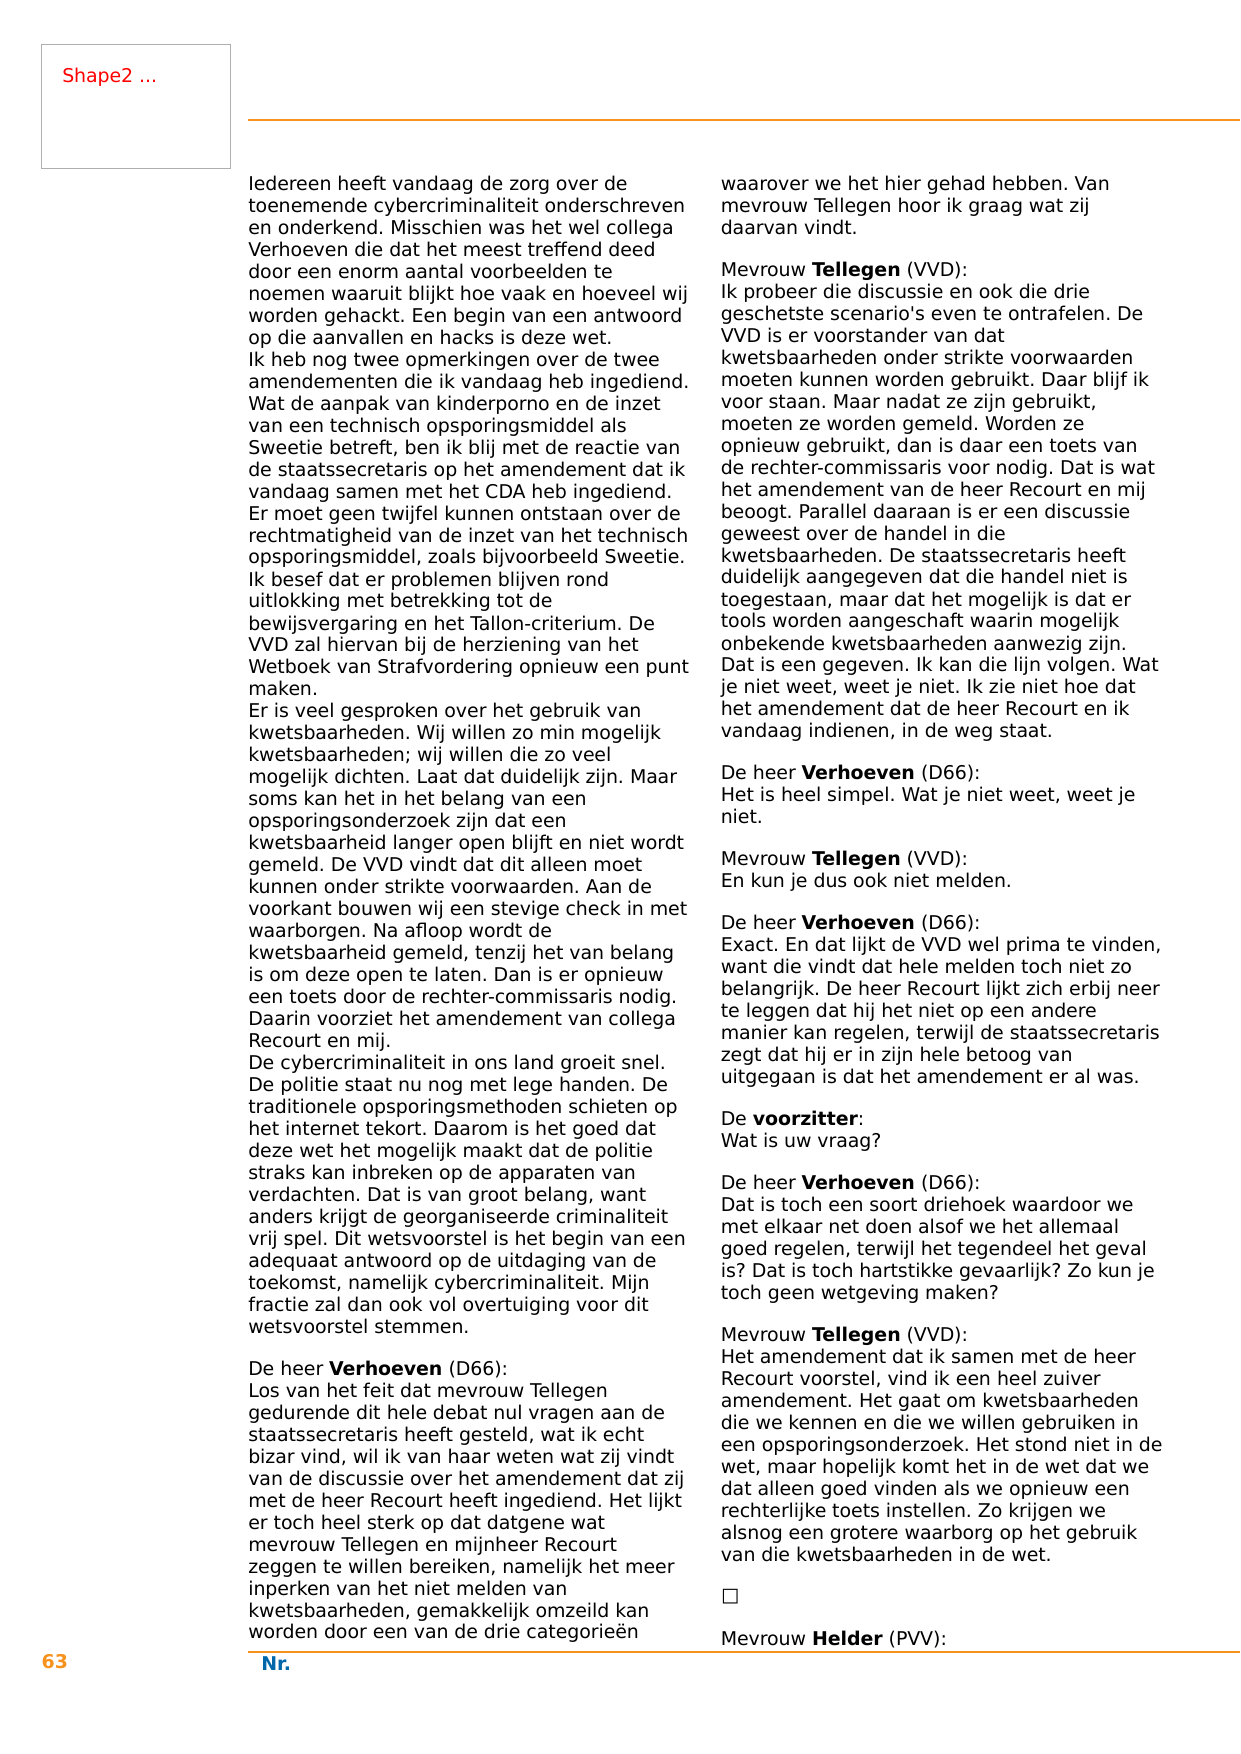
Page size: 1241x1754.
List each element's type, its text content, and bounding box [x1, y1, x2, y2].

text De heer Verhoeven (D66): [721, 762, 1163, 784]
text Mevrouw Tellegen (VVD): [721, 259, 1163, 281]
text Mevrouw Tellegen (VVD): [721, 848, 1163, 870]
text Wat is uw vraag? [721, 1130, 1163, 1152]
text Mevrouw Tellegen (VVD): [721, 1324, 1163, 1346]
text En kun je dus ook niet melden. [721, 870, 1163, 892]
text De voorzitter: [721, 1108, 1163, 1130]
text De heer Verhoeven (D66): [721, 912, 1163, 934]
text Ik heb nog twee opmerkingen over de twee amendementen die ik vandaag heb ingediend. Wat de aanpak van kinderporno en de inzet van een technisch opsporingsmiddel als Sweetie betreft, ben ik blij met de reactie van de staatssecretaris op het amendement dat ik vandaag samen met het CDA heb ingediend. Er moet geen twijfel kunnen ontstaan over de rechtmatigheid van de inzet van het technisch opsporingsmiddel, zoals bijvoorbeeld Sweetie. Ik besef dat er problemen blijven rond uitlokking met betrekking tot de bewijsvergaring en het Tallon-criterium. De VVD zal hiervan bij de herziening van het Wetboek van Strafvordering opnieuw een punt maken. [248, 349, 691, 700]
text ⬜ [721, 1586, 1163, 1608]
text De cybercriminaliteit in ons land groeit snel. De politie staat nu nog met lege handen. De traditionele opsporingsmethoden schieten op het internet tekort. Daarom is het goed dat deze wet het mogelijk maakt dat de politie straks kan inbreken op de apparaten van verdachten. Dat is van groot belang, want anders krijgt de georganiseerde criminaliteit vrij spel. Dit wetsvoorstel is het begin van een adequaat antwoord op de uitdaging van de toekomst, namelijk cybercriminaliteit. Mijn fractie zal dan ook vol overtuiging voor dit wetsvoorstel stemmen. [248, 1052, 691, 1338]
text Ik probeer die discussie en ook die drie geschetste scenario's even te ontrafelen. De VVD is er voorstander van dat kwetsbaarheden onder strikte voorwaarden moeten kunnen worden gebruikt. Daar blijf ik voor staan. Maar nadat ze zijn gebruikt, moeten ze worden gemeld. Worden ze opnieuw gebruikt, dan is daar een toets van de rechter-commissaris voor nodig. Dat is wat het amendement van de heer Recourt en mij beoogt. Parallel daaraan is er een discussie geweest over de handel in die kwetsbaarheden. De staatssecretaris heeft duidelijk aangegeven dat die handel niet is toegestaan, maar dat het mogelijk is dat er tools worden aangeschaft waarin mogelijk onbekende kwetsbaarheden aanwezig zijn. Dat is een gegeven. Ik kan die lijn volgen. Wat je niet weet, weet je niet. Ik zie niet hoe dat het amendement dat de heer Recourt en ik vandaag indienen, in de weg staat. [721, 281, 1163, 742]
text Het amendement dat ik samen met de heer Recourt voorstel, vind ik een heel zuiver amendement. Het gaat om kwetsbaarheden die we kennen en die we willen gebruiken in een opsporingsonderzoek. Het stond niet in de wet, maar hopelijk komt het in de wet dat we dat alleen goed vinden als we opnieuw een rechterlijke toets instellen. Zo krijgen we alsnog een grotere waarborg op het gebruik van die kwetsbaarheden in de wet. [721, 1346, 1163, 1566]
text Los van het feit dat mevrouw Tellegen gedurende dit hele debat nul vragen aan de staatssecretaris heeft gesteld, wat ik echt bizar vind, wil ik van haar weten wat zij vindt van de discussie over het amendement dat zij met de heer Recourt heeft ingediend. Het lijkt er toch heel sterk op dat datgene wat mevrouw Tellegen en mijnheer Recourt zeggen te willen bereiken, namelijk het meer inperken van het niet melden van kwetsbaarheden, gemakkelijk omzeild kan worden door een van de drie categorieën [248, 1380, 691, 1643]
text Dat is toch een soort driehoek waardoor we met elkaar net doen alsof we het allemaal goed regelen, terwijl het tegendeel het geval is? Dat is toch hartstikke gevaarlijk? Zo kun je toch geen wetgeving maken? [721, 1194, 1163, 1304]
text Er is veel gesproken over het gebruik van kwetsbaarheden. Wij willen zo min mogelijk kwetsbaarheden; wij willen die zo veel mogelijk dichten. Laat dat duidelijk zijn. Maar soms kan het in het belang van een opsporingsonderzoek zijn dat een kwetsbaarheid langer open blijft en niet wordt gemeld. De VVD vindt dat dit alleen moet kunnen onder strikte voorwaarden. Aan de voorkant bouwen wij een stevige check in met waarborgen. Na afloop wordt de kwetsbaarheid gemeld, tenzij het van belang is om deze open te laten. Dan is er opnieuw een toets door de rechter-commissaris nodig. Daarin voorziet het amendement van collega Recourt en mij. [248, 700, 691, 1052]
text De heer Verhoeven (D66): [248, 1358, 691, 1380]
text Mevrouw Helder (PVV): [721, 1628, 1163, 1649]
text Iedereen heeft vandaag de zorg over de toenemende cybercriminaliteit onderschreven en onderkend. Misschien was het wel collega Verhoeven die dat het meest treffend deed door een enorm aantal voorbeelden te noemen waaruit blijkt hoe vaak en hoeveel wij worden gehackt. Een begin van een antwoord op die aanvallen en hacks is deze wet. [248, 173, 691, 349]
text De heer Verhoeven (D66): [721, 1172, 1163, 1194]
text waarover we het hier gehad hebben. Van mevrouw Tellegen hoor ik graag wat zij daarvan vindt. [721, 173, 1163, 239]
text Exact. En dat lijkt de VVD wel prima te vinden, want die vindt dat hele melden toch niet zo belangrijk. De heer Recourt lijkt zich erbij neer te leggen dat hij het niet op een andere manier kan regelen, terwijl de staatssecretaris zegt dat hij er in zijn hele betoog van uitgegaan is dat het amendement er al was. [721, 934, 1163, 1088]
text Het is heel simpel. Wat je niet weet, weet je niet. [721, 784, 1163, 828]
